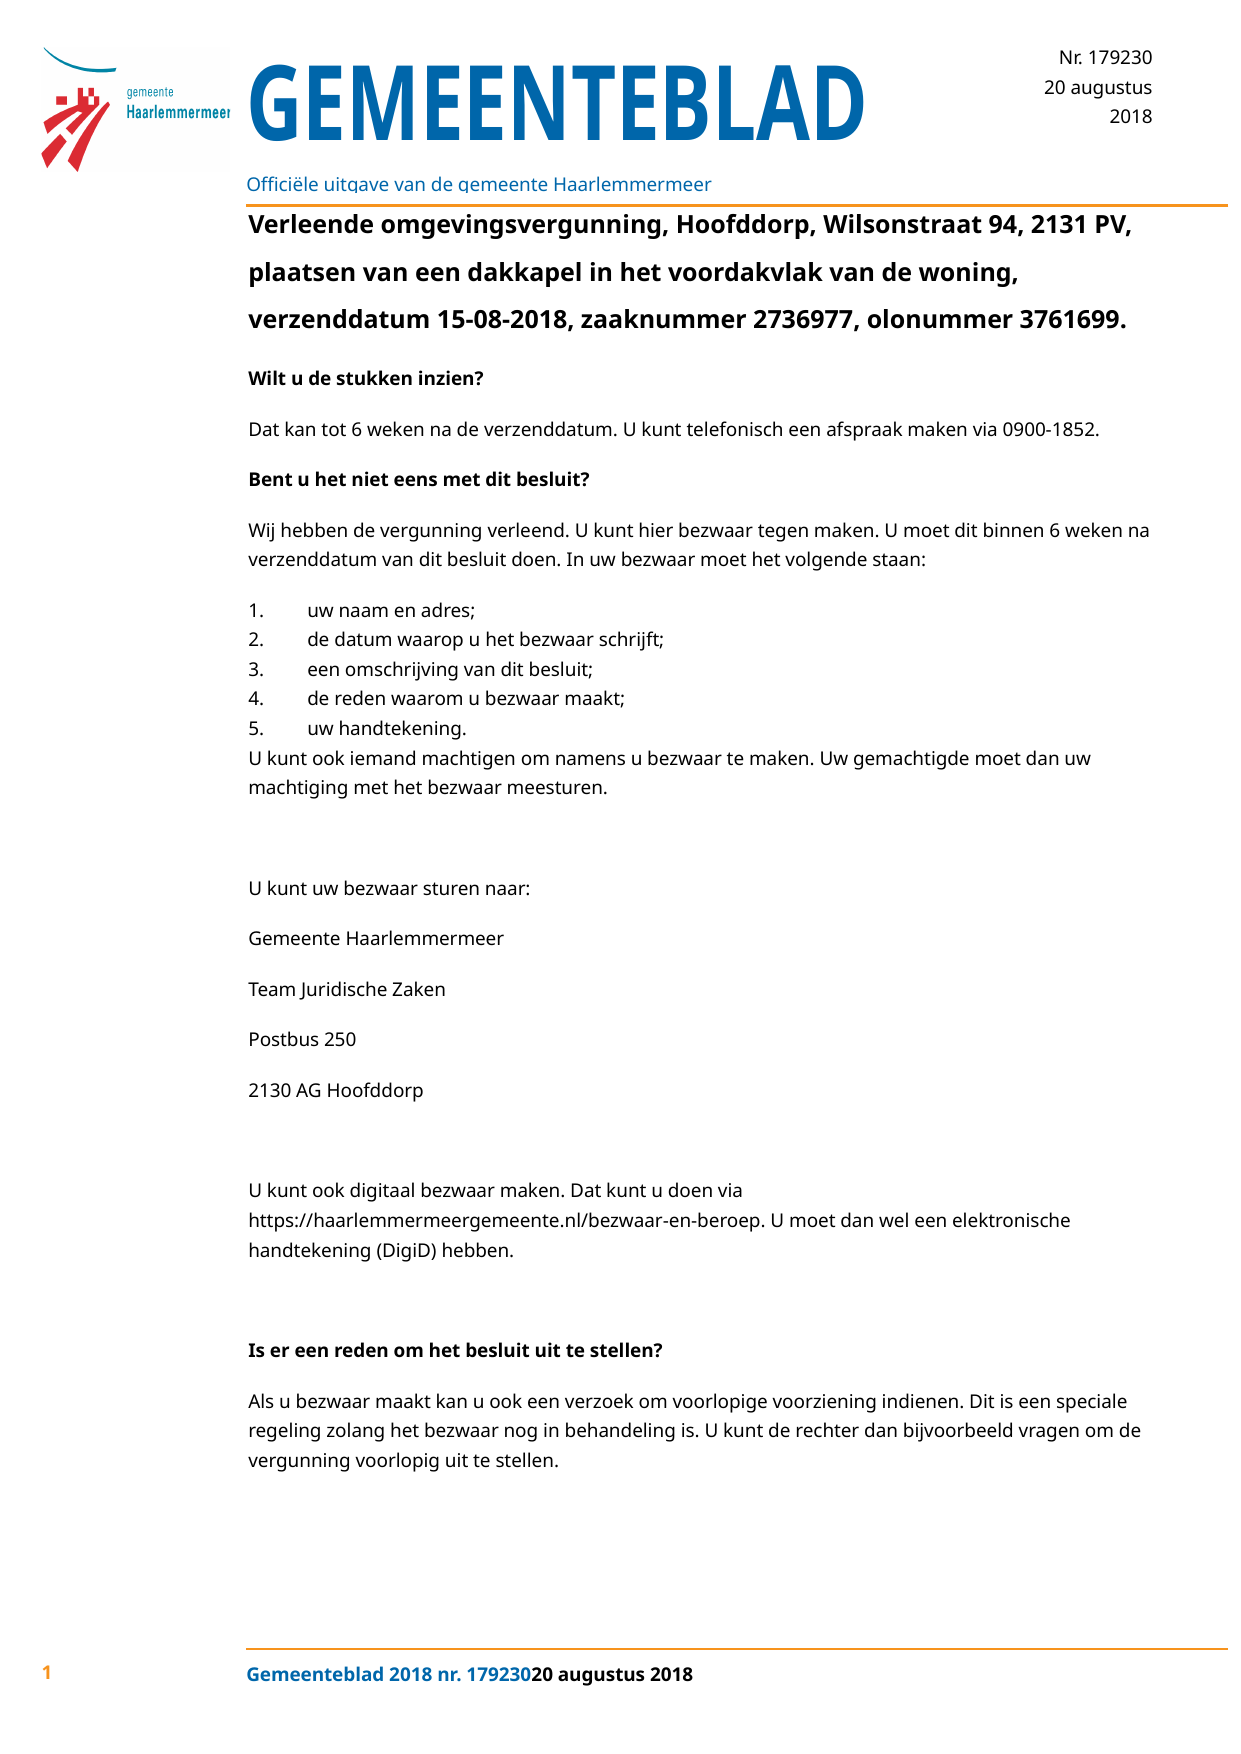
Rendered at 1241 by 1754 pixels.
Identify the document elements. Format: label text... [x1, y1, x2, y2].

text U kunt ook iemand machtigen om namens u bezwaar te maken. Uw gemachtigde moet dan uw machtiging met het bezwaar meesturen. [248, 745, 1152, 800]
text U kunt uw bezwaar sturen naar: [248, 875, 1152, 901]
text Postbus 250 [248, 1026, 1152, 1052]
text Als u bezwaar maakt kan u ook een verzoek om voorlopige voorziening indienen. Dit is een speciale regeling zolang het bezwaar nog in behandeling is. U kunt de rechter dan bijvoorbeeld vragen om de vergunning voorlopig uit te stellen. [248, 1388, 1152, 1473]
text U kunt ook digitaal bezwaar maken. Dat kunt u doen via https://haarlemmermeergemeente.nl/bezwaar-en-beroep. U moet dan wel een elektronische handtekening (DigiD) hebben. [248, 1178, 1152, 1262]
picture [41, 47, 231, 172]
text 2130 AG Hoofddorp [248, 1077, 1152, 1102]
text Bent u het niet eens met dit besluit? [248, 466, 1152, 492]
list de datum waarop u het bezwaar schrijft; [248, 626, 1152, 652]
text Gemeente Haarlemmermeer [248, 926, 1152, 951]
list een omschrijving van dit besluit; [248, 656, 1152, 682]
text Wij hebben de vergunning verleend. U kunt hier bezwaar tegen maken. U moet dit binnen 6 weken na verzenddatum van dit besluit doen. In uw bezwaar moet het volgende staan: [248, 517, 1152, 572]
text Verleende omgevingsvergunning, Hoofddorp, Wilsonstraat 94, 2131 PV, plaatsen van een dakkapel in het voordakvlak van de woning, verzenddatum 15-08-2018, zaaknummer 2736977, olonummer 3761699. [248, 207, 1152, 336]
list uw naam en adres; [248, 597, 1152, 622]
list de reden waarom u bezwaar maakt; [248, 686, 1152, 711]
text Is er een reden om het besluit uit te stellen? [248, 1338, 1152, 1363]
text Wilt u de stukken inzien? [248, 366, 1152, 391]
text Team Juridische Zaken [248, 976, 1152, 1002]
text Dat kan tot 6 weken na de verzenddatum. U kunt telefonisch een afspraak maken via 0900-1852. [248, 416, 1152, 442]
list uw handtekening. [248, 715, 1152, 741]
